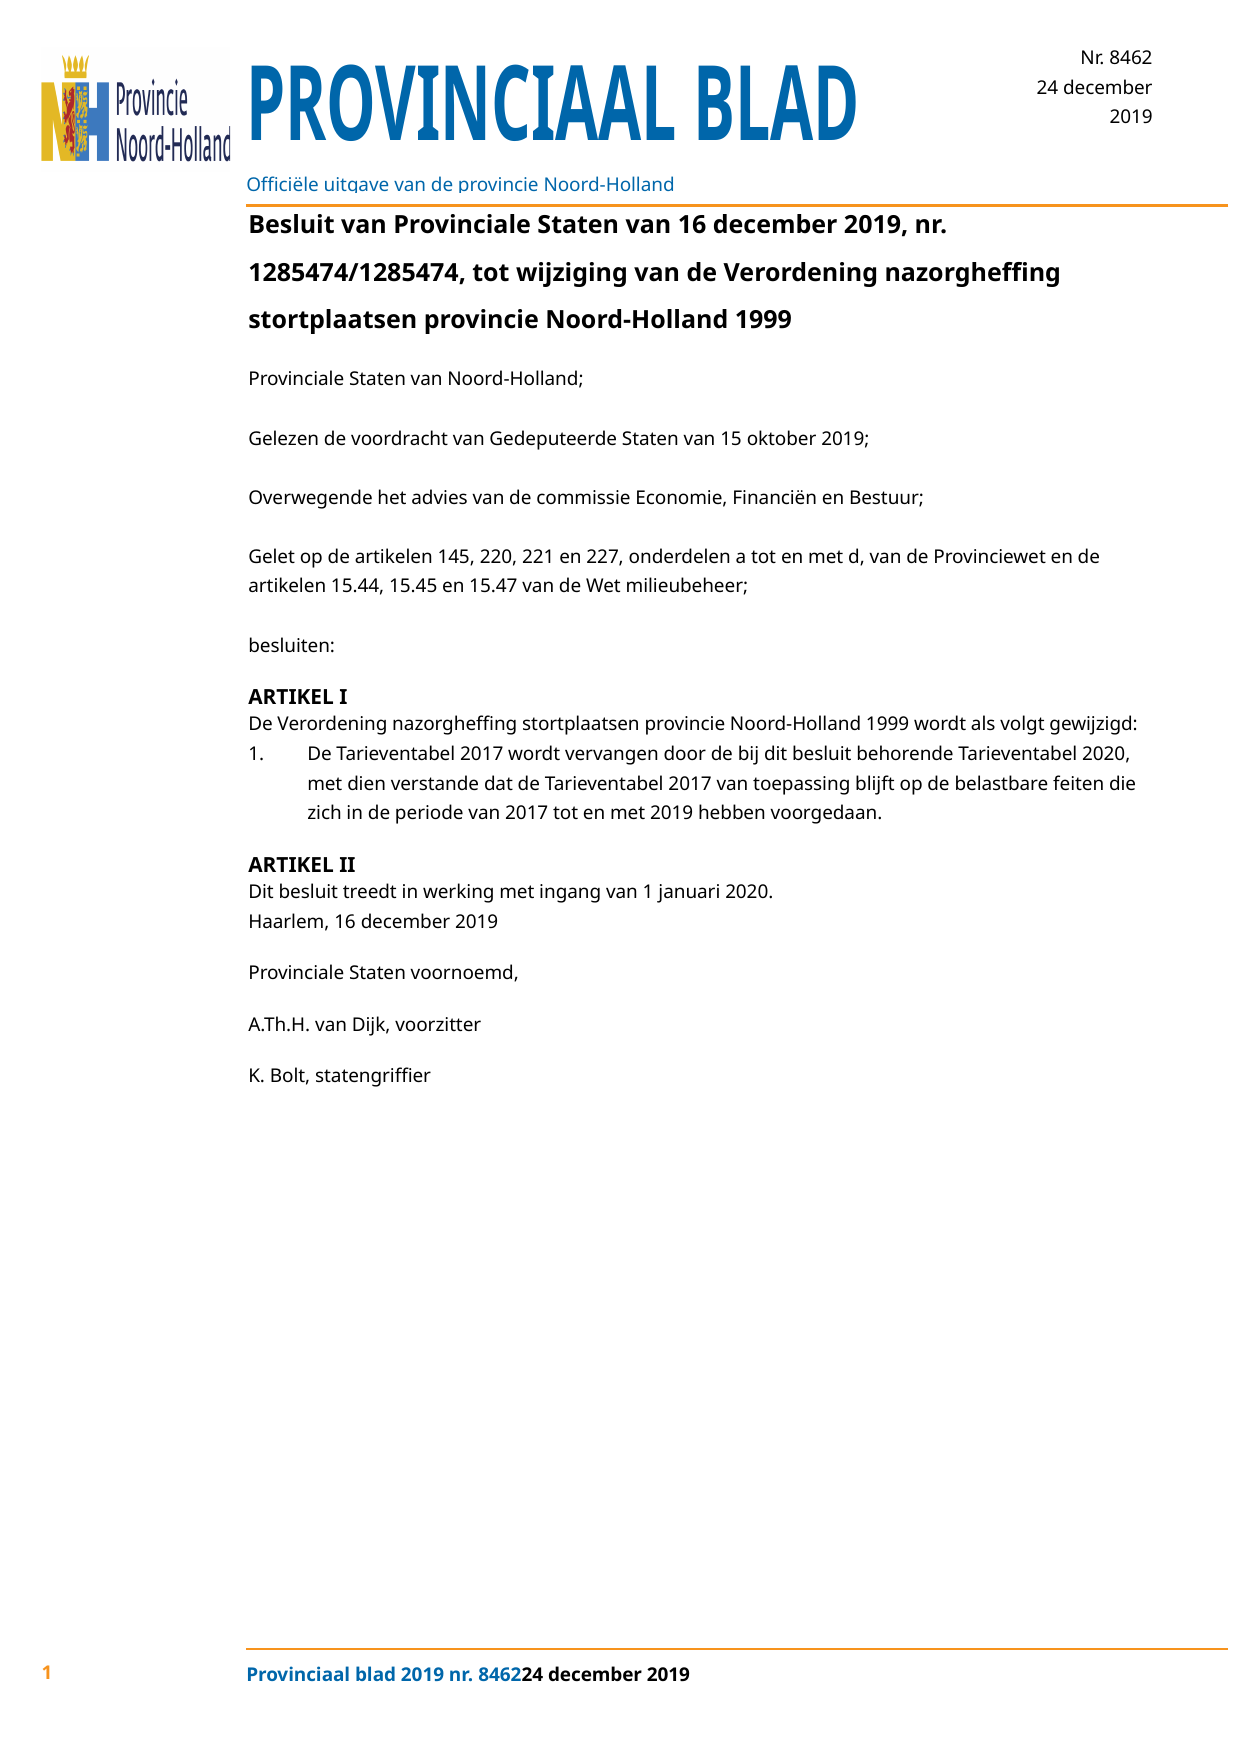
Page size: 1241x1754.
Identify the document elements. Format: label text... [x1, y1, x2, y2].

text Gelet op de artikelen 145, 220, 221 en 227, onderdelen a tot en met d, van de Provinciewet en de artikelen 15.44, 15.45 en 15.47 van de Wet milieubeheer; [248, 543, 1152, 598]
text besluiten: [248, 632, 1152, 657]
text A.Th.H. van Dijk, voorzitter [248, 1011, 1152, 1036]
list De Tarieventabel 2017 wordt vervangen door de bij dit besluit behorende Tarieventabel 2020, met dien verstande dat de Tarieventabel 2017 van toepassing blijft op de belastbare feiten die zich in de periode van 2017 tot en met 2019 hebben voorgedaan. [248, 740, 1152, 825]
text K. Bolt, statengriffier [248, 1062, 1152, 1088]
text De Verordening nazorgheffing stortplaatsen provincie Noord-Holland 1999 wordt als volgt gewijzigd: [248, 711, 1152, 736]
text Dit besluit treedt in werking met ingang van 1 januari 2020. [248, 878, 1152, 904]
text Besluit van Provinciale Staten van 16 december 2019, nr. 1285474/1285474, tot wijziging van de Verordening nazorgheffing stortplaatsen provincie Noord-Holland 1999 [248, 207, 1152, 336]
text Provinciale Staten van Noord-Holland; [248, 366, 1152, 391]
picture [41, 47, 231, 172]
text Haarlem, 16 december 2019 [248, 908, 1152, 933]
text ARTIKEL I [248, 682, 1152, 711]
text Gelezen de voordracht van Gedeputeerde Staten van 15 oktober 2019; [248, 425, 1152, 450]
text ARTIKEL II [248, 850, 1152, 878]
text Overwegende het advies van de commissie Economie, Financiën en Bestuur; [248, 484, 1152, 509]
text Provinciale Staten voornoemd, [248, 959, 1152, 985]
